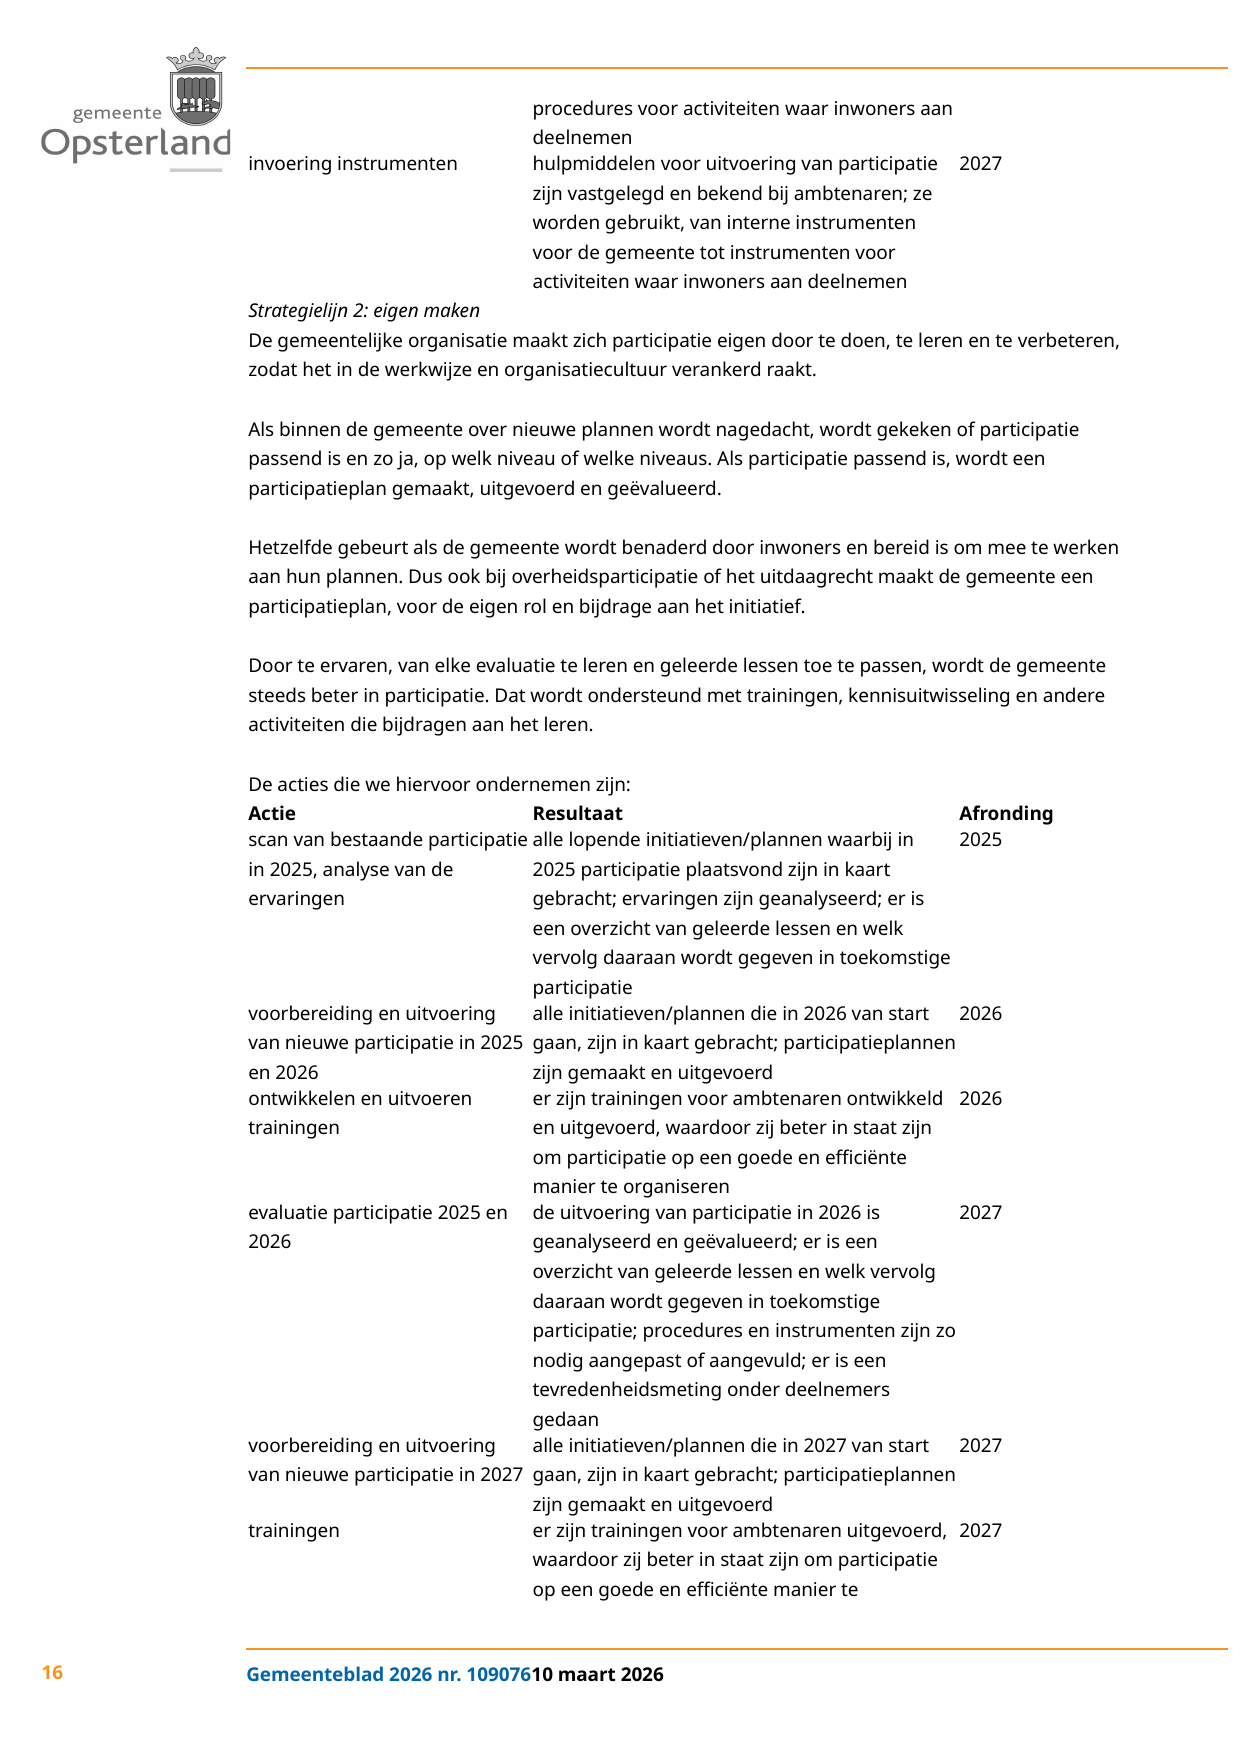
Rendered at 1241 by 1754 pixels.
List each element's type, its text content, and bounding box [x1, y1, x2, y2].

table_cell voorbereiding en uitvoering van nieuwe participatie in 2027 [248, 1432, 532, 1517]
text De acties die we hiervoor ondernemen zijn: [248, 771, 1152, 796]
table_header Afronding [959, 800, 1152, 826]
table_cell alle initiatieven/plannen die in 2027 van start gaan, zijn in kaart gebracht; participatieplannen zijn gemaakt en uitgevoerd [533, 1432, 959, 1517]
table_cell procedures voor activiteiten waar inwoners aan deelnemen [533, 95, 959, 150]
table_cell scan van bestaande participatie in 2025, analyse van de ervaringen [248, 826, 532, 1000]
table_cell 2025 [959, 826, 1152, 1000]
table_header Resultaat [533, 800, 959, 826]
text Strategielijn 2: eigen maken [248, 297, 1152, 323]
table_cell alle lopende initiatieven/plannen waarbij in 2025 participatie plaatsvond zijn in kaart gebracht; ervaringen zijn geanalyseerd; er is een overzicht van geleerde lessen en welk vervolg daaraan wordt gegeven in toekomstige participatie [533, 826, 959, 1000]
table_cell invoering instrumenten [248, 150, 532, 294]
table_cell 2027 [959, 1432, 1152, 1517]
table_header Actie [248, 800, 532, 826]
table_cell voorbereiding en uitvoering van nieuwe participatie in 2025 en 2026 [248, 1000, 532, 1085]
table_cell trainingen [248, 1517, 532, 1602]
text Als binnen de gemeente over nieuwe plannen wordt nagedacht, wordt gekeken of participatie passend is en zo ja, op welk niveau of welke niveaus. Als participatie passend is, wordt een participatieplan gemaakt, uitgevoerd en geëvalueerd. [248, 416, 1152, 501]
table_cell hulpmiddelen voor uitvoering van participatie zijn vastgelegd en bekend bij ambtenaren; ze worden gebruikt, van interne instrumenten voor de gemeente tot instrumenten voor activiteiten waar inwoners aan deelnemen [533, 150, 959, 294]
text Door te ervaren, van elke evaluatie te leren en geleerde lessen toe te passen, wordt de gemeente steeds beter in participatie. Dat wordt ondersteund met trainingen, kennisuitwisseling en andere activiteiten die bijdragen aan het leren. [248, 652, 1152, 737]
table_cell evaluatie participatie 2025 en 2026 [248, 1199, 532, 1432]
table_cell de uitvoering van participatie in 2026 is geanalyseerd en geëvalueerd; er is een overzicht van geleerde lessen en welk vervolg daaraan wordt gegeven in toekomstige participatie; procedures en instrumenten zijn zo nodig aangepast of aangevuld; er is een tevredenheidsmeting onder deelnemers gedaan [533, 1199, 959, 1432]
table_cell 2026 [959, 1085, 1152, 1199]
table_cell 2027 [959, 1199, 1152, 1432]
table_cell [959, 95, 1152, 150]
table_cell 2027 [959, 150, 1152, 294]
picture [41, 47, 231, 172]
table_cell er zijn trainingen voor ambtenaren ontwikkeld en uitgevoerd, waardoor zij beter in staat zijn om participatie op een goede en efficiënte manier te organiseren [533, 1085, 959, 1199]
table_cell ontwikkelen en uitvoeren trainingen [248, 1085, 532, 1199]
table_cell alle initiatieven/plannen die in 2026 van start gaan, zijn in kaart gebracht; participatieplannen zijn gemaakt en uitgevoerd [533, 1000, 959, 1085]
table_cell 2026 [959, 1000, 1152, 1085]
table_cell [248, 95, 532, 150]
table_cell 2027 [959, 1517, 1152, 1602]
text Hetzelfde gebeurt als de gemeente wordt benaderd door inwoners en bereid is om mee te werken aan hun plannen. Dus ook bij overheidsparticipatie of het uitdaagrecht maakt de gemeente een participatieplan, voor de eigen rol en bijdrage aan het initiatief. [248, 534, 1152, 619]
text De gemeentelijke organisatie maakt zich participatie eigen door te doen, te leren en te verbeteren, zodat het in de werkwijze en organisatiecultuur verankerd raakt. [248, 327, 1152, 382]
table_cell er zijn trainingen voor ambtenaren uitgevoerd, waardoor zij beter in staat zijn om participatie op een goede en efficiënte manier te [533, 1517, 959, 1602]
